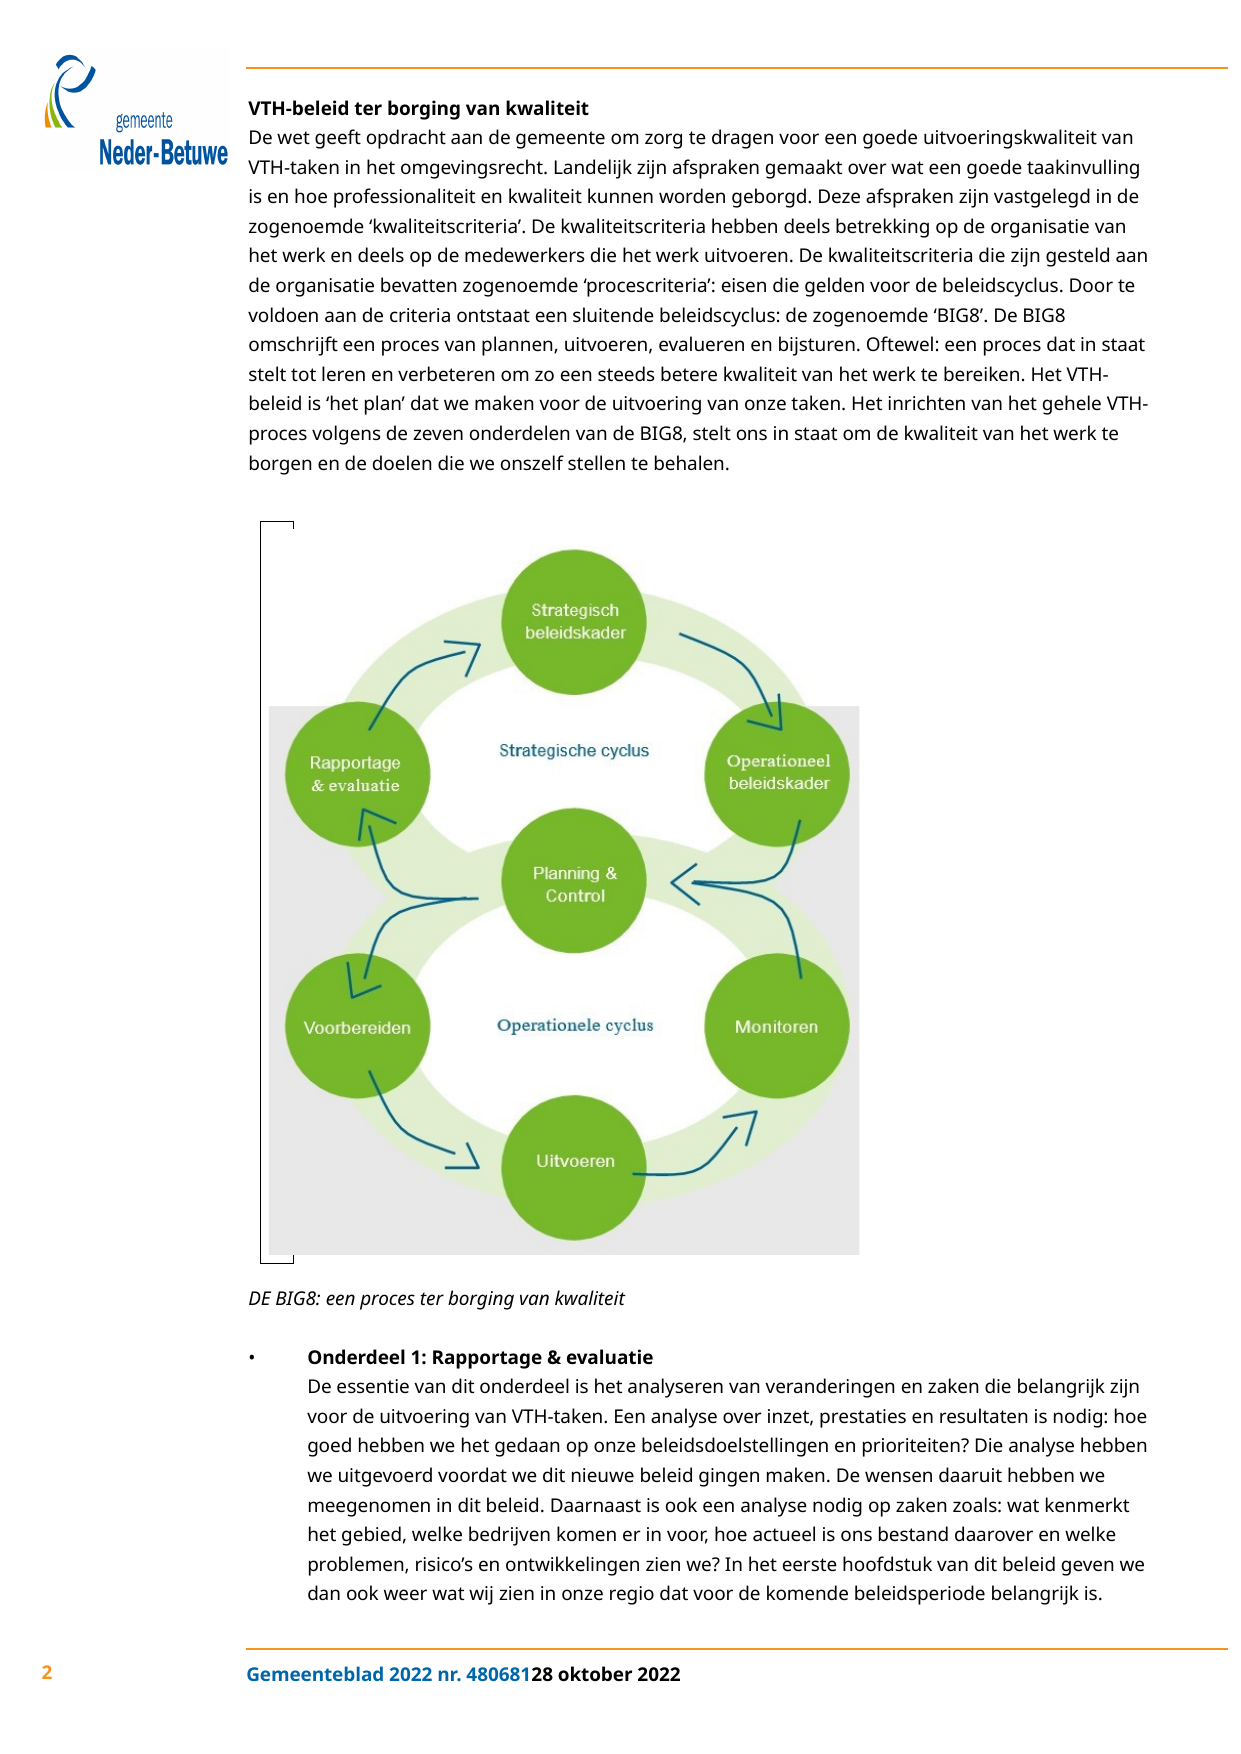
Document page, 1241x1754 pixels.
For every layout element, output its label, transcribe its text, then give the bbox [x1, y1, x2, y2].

list Onderdeel 1: Rapportage & evaluatie [248, 1344, 1152, 1369]
text DE BIG8: een proces ter borging van kwaliteit [248, 1285, 1152, 1310]
picture [41, 47, 231, 172]
text VTH-beleid ter borging van kwaliteit [248, 95, 1152, 121]
picture [268, 529, 860, 1255]
text De wet geeft opdracht aan de gemeente om zorg te dragen voor een goede uitvoeringskwaliteit van VTH-taken in het omgevingsrecht. Landelijk zijn afspraken gemaakt over wat een goede taakinvulling is en hoe professionaliteit en kwaliteit kunnen worden geborgd. Deze afspraken zijn vastgelegd in de zogenoemde ‘kwaliteitscriteria’. De kwaliteitscriteria hebben deels betrekking op de organisatie van het werk en deels op de medewerkers die het werk uitvoeren. De kwaliteitscriteria die zijn gesteld aan de organisatie bevatten zogenoemde ‘procescriteria’: eisen die gelden voor de beleidscyclus. Door te voldoen aan de criteria ontstaat een sluitende beleidscyclus: de zogenoemde ‘BIG8’. De BIG8 omschrijft een proces van plannen, uitvoeren, evalueren en bijsturen. Oftewel: een proces dat in staat stelt tot leren en verbeteren om zo een steeds betere kwaliteit van het werk te bereiken. Het VTH-beleid is ‘het plan’ dat we maken voor de uitvoering van onze taken. Het inrichten van het gehele VTH-proces volgens de zeven onderdelen van de BIG8, stelt ons in staat om de kwaliteit van het werk te borgen en de doelen die we onszelf stellen te behalen. [248, 124, 1152, 476]
list De essentie van dit onderdeel is het analyseren van veranderingen en zaken die belangrijk zijn voor de uitvoering van VTH-taken. Een analyse over inzet, prestaties en resultaten is nodig: hoe goed hebben we het gedaan op onze beleidsdoelstellingen en prioriteiten? Die analyse hebben we uitgevoerd voordat we dit nieuwe beleid gingen maken. De wensen daaruit hebben we meegenomen in dit beleid. Daarnaast is ook een analyse nodig op zaken zoals: wat kenmerkt het gebied, welke bedrijven komen er in voor, hoe actueel is ons bestand daarover en welke problemen, risico’s en ontwikkelingen zien we? In het eerste hoofdstuk van dit beleid geven we dan ook weer wat wij zien in onze regio dat voor de komende beleidsperiode belangrijk is. [248, 1373, 1152, 1606]
